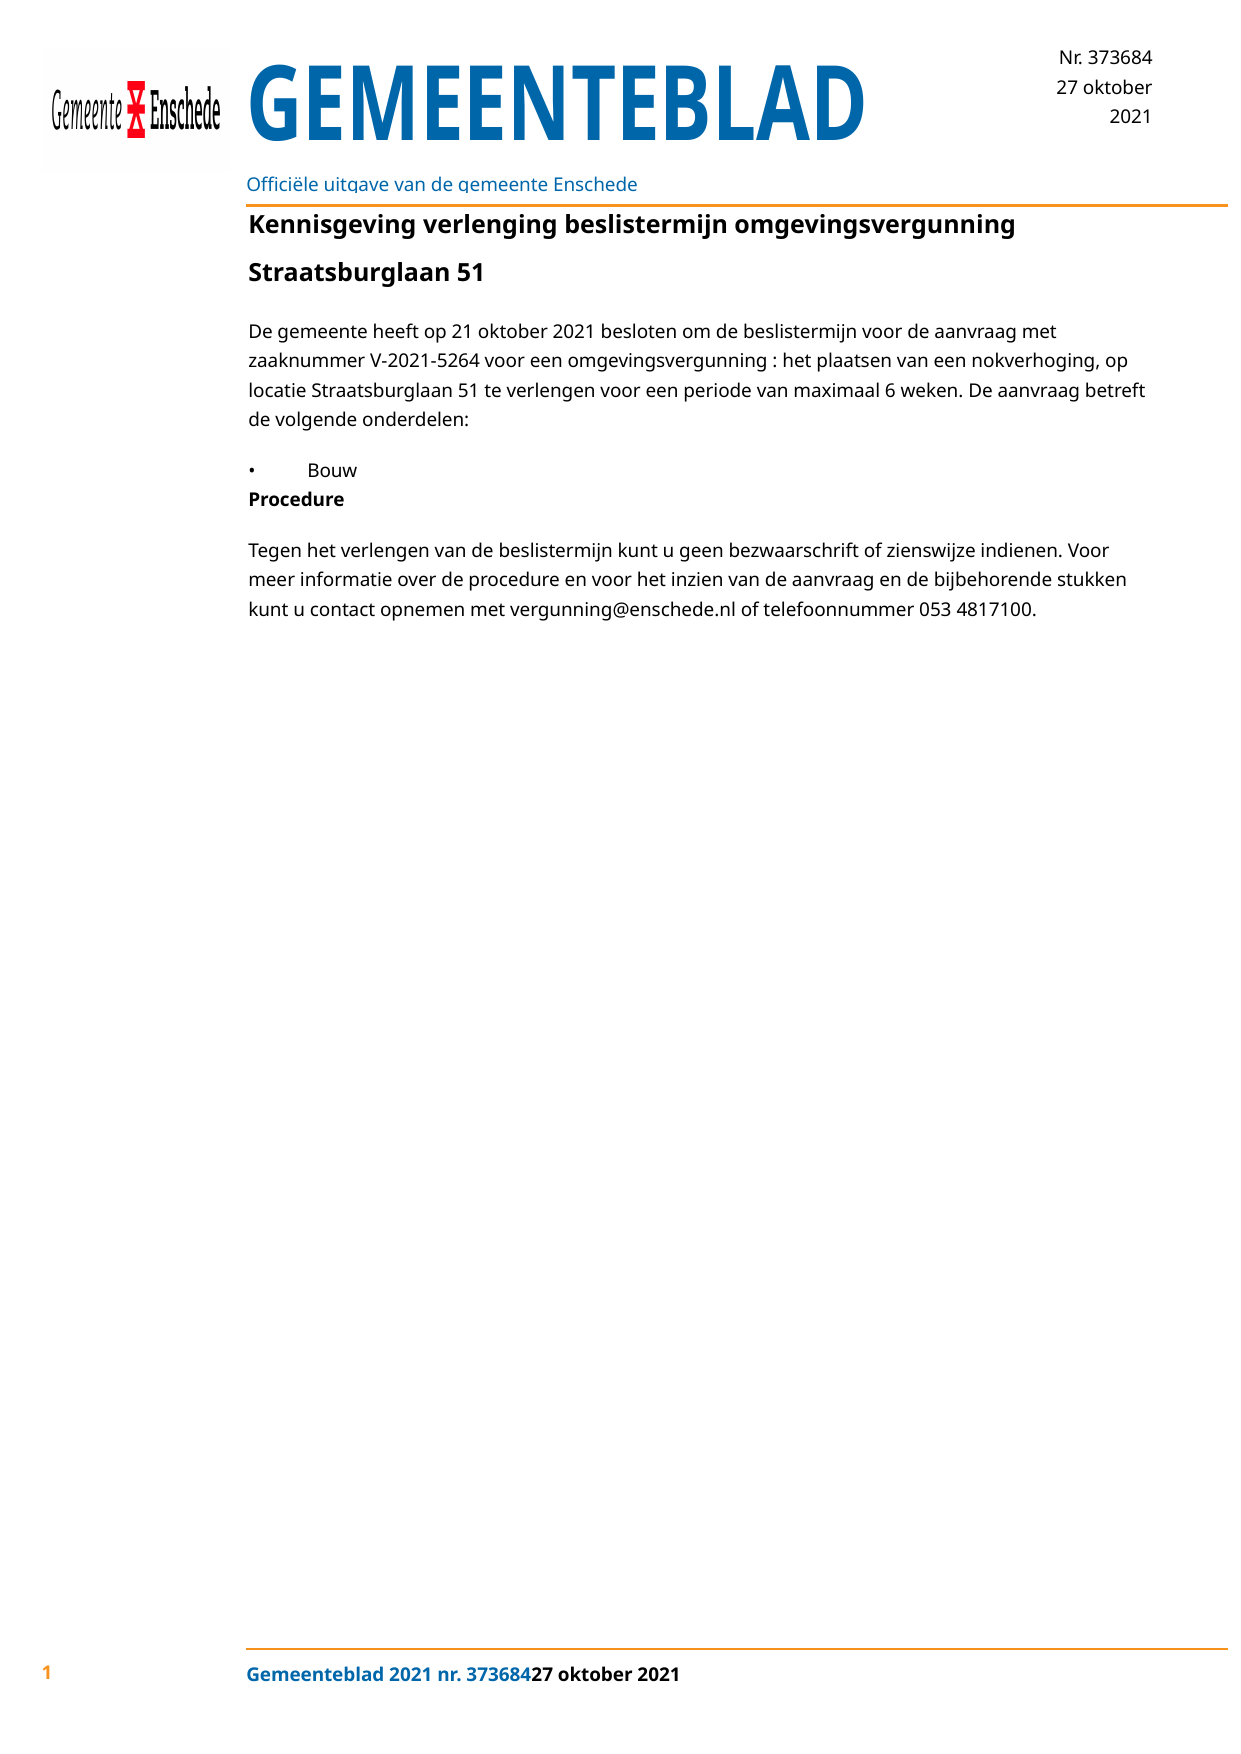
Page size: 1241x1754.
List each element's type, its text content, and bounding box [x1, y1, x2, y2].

text Procedure [248, 487, 1152, 512]
list Bouw [248, 457, 1152, 483]
text Kennisgeving verlenging beslistermijn omgevingsvergunning Straatsburglaan 51 [248, 207, 1152, 288]
text Tegen het verlengen van de beslistermijn kunt u geen bezwaarschrift of zienswijze indienen. Voor meer informatie over de procedure en voor het inzien van de aanvraag en de bijbehorende stukken kunt u contact opnemen met vergunning@enschede.nl of telefoonnummer 053 4817100. [248, 537, 1152, 622]
text De gemeente heeft op 21 oktober 2021 besloten om de beslistermijn voor de aanvraag met zaaknummer V-2021-5264 voor een omgevingsvergunning : het plaatsen van een nokverhoging, op locatie Straatsburglaan 51 te verlengen voor een periode van maximaal 6 weken. De aanvraag betreft de volgende onderdelen: [248, 318, 1152, 432]
picture [41, 47, 231, 172]
